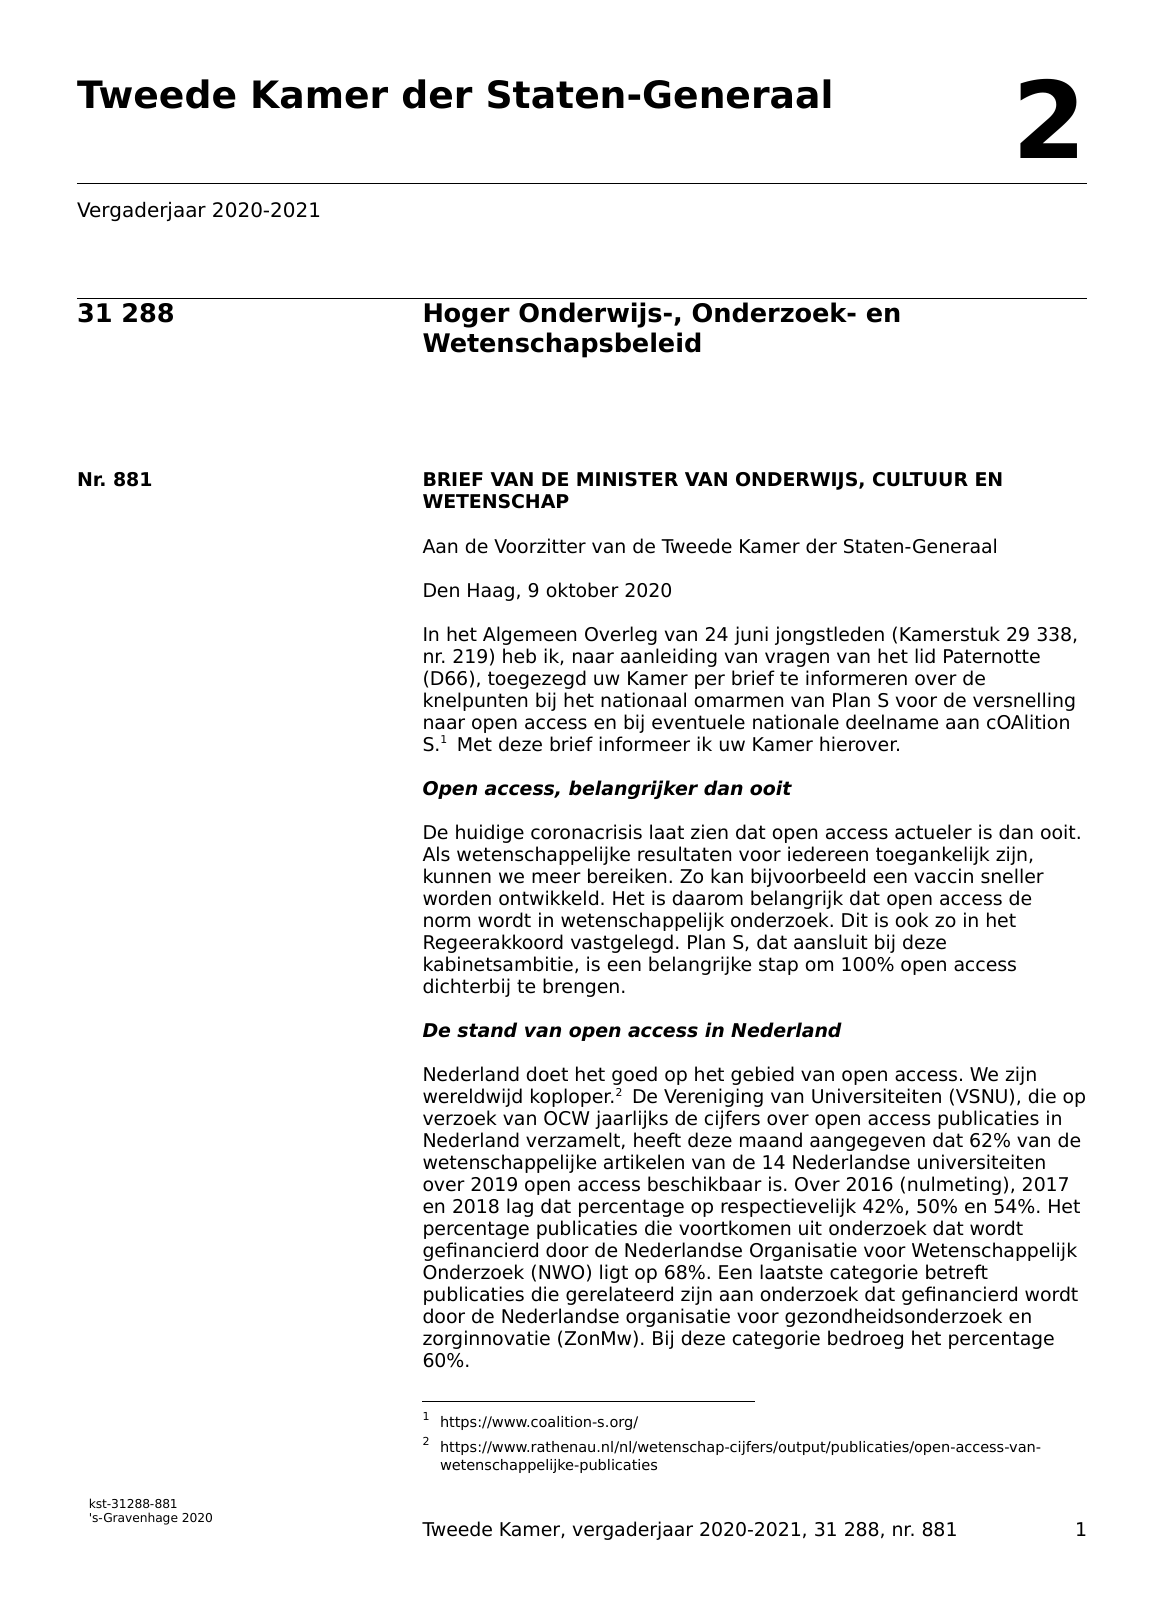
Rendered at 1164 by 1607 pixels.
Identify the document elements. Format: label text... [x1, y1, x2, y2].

text De huidige coronacrisis laat zien dat open access actueler is dan ooit. Als wetenschappelijke resultaten voor iedereen toegankelijk zijn, kunnen we meer bereiken. Zo kan bijvoorbeeld een vaccin sneller worden ontwikkeld. Het is daarom belangrijk dat open access de norm wordt in wetenschappelijk onderzoek. Dit is ook zo in het Regeerakkoord vastgelegd. Plan S, dat aansluit bij deze kabinetsambitie, is een belangrijke stap om 100% open access dichterbij te brengen. [422, 822, 1087, 998]
text Nederland doet het goed op het gebied van open access. We zijn wereldwijd koploper. De Vereniging van Universiteiten (VSNU), die op verzoek van OCW jaarlijks de cijfers over open access publicaties in Nederland verzamelt, heeft deze maand aangegeven dat 62% van de wetenschappelijke artikelen van de 14 Nederlandse universiteiten over 2019 open access beschikbaar is. Over 2016 (nulmeting), 2017 en 2018 lag dat percentage op respectievelijk 42%, 50% en 54%. Het percentage publicaties die voortkomen uit onderzoek dat wordt gefinancierd door de Nederlandse Organisatie voor Wetenschappelijk Onderzoek (NWO) ligt op 68%. Een laatste categorie betreft publicaties die gerelateerd zijn aan onderzoek dat gefinancierd wordt door de Nederlandse organisatie voor gezondheidsonderzoek en zorginnovatie (ZonMw). Bij deze categorie bedroeg het percentage 60%. [422, 1064, 1087, 1372]
subtitle Open access, belangrijker dan ooit [422, 778, 1087, 800]
text In het Algemeen Overleg van 24 juni jongstleden (Kamerstuk 29 338, nr. 219) heb ik, naar aanleiding van vragen van het lid Paternotte (D66), toegezegd uw Kamer per brief te informeren over de knelpunten bij het nationaal omarmen van Plan S voor de versnelling naar open access en bij eventuele nationale deelname aan cOAlition S. Met deze brief informeer ik uw Kamer hierover. [422, 624, 1087, 756]
subtitle 31 288 Hoger Onderwijs-, Onderzoek- en Wetenschapsbeleid [77, 299, 1087, 358]
table_header 2 [886, 59, 1087, 183]
subtitle De stand van open access in Nederland [422, 1020, 1087, 1042]
text https://www.rathenau.nl/nl/wetenschap-cijfers/output/publicaties/open-access-van-wetenschappelijke-publicaties [422, 1435, 1087, 1474]
text Aan de Voorzitter van de Tweede Kamer der Staten-Generaal [422, 536, 1087, 557]
text kst-31288-881 [88, 1497, 323, 1511]
table_cell Vergaderjaar 2020-2021 [77, 184, 1087, 298]
table_header Tweede Kamer der Staten-Generaal [77, 59, 886, 183]
text https://www.coalition-s.org/ [422, 1410, 1087, 1432]
text 's-Gravenhage 2020 [88, 1511, 323, 1525]
subtitle Nr. 881 BRIEF VAN DE MINISTER VAN ONDERWIJS, CULTUUR EN WETENSCHAP [77, 469, 1087, 513]
text Den Haag, 9 oktober 2020 [422, 580, 1087, 602]
